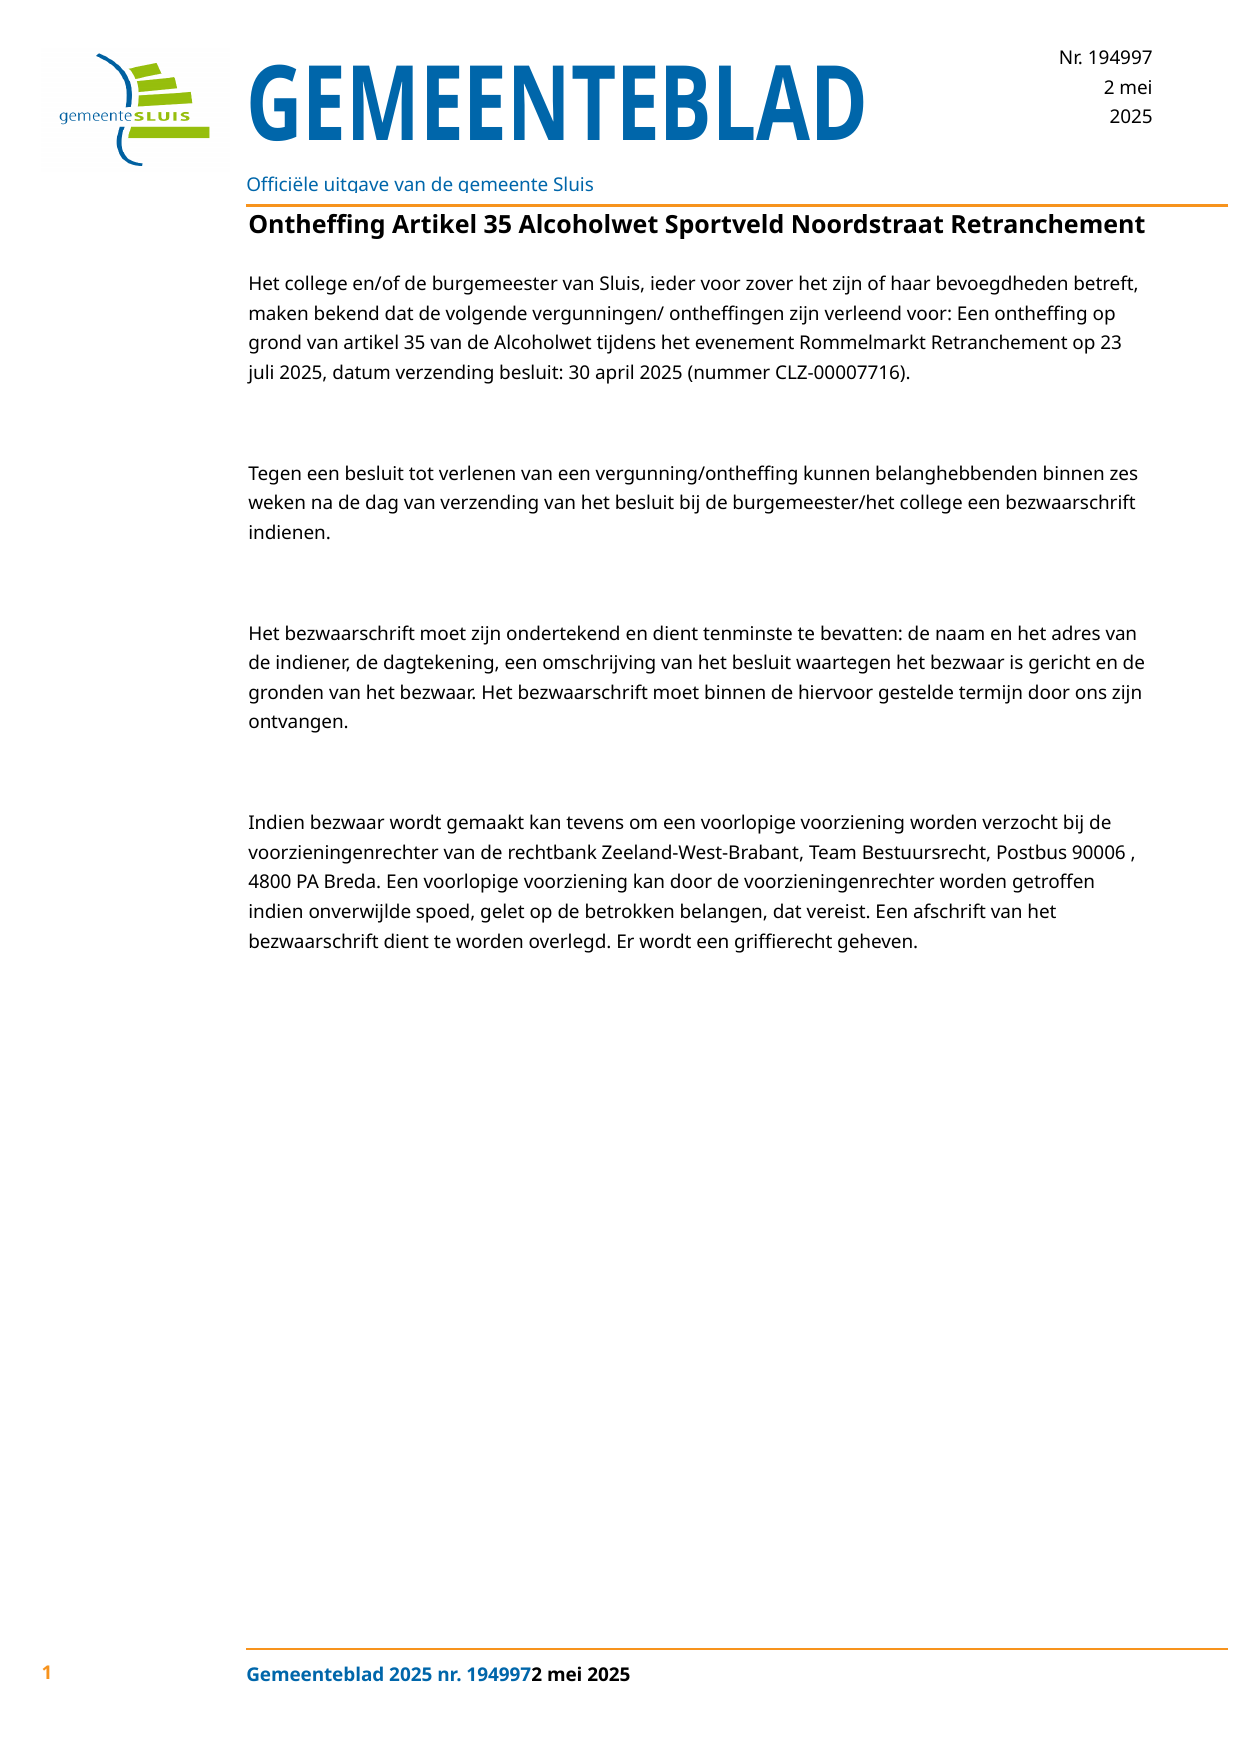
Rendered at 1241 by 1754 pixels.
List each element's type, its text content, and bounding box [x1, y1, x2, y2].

text Tegen een besluit tot verlenen van een vergunning/ontheffing kunnen belanghebbenden binnen zes weken na de dag van verzending van het besluit bij de burgemeester/het college een bezwaarschrift indienen. [248, 460, 1152, 545]
picture [41, 47, 231, 172]
text Ontheffing Artikel 35 Alcoholwet Sportveld Noordstraat Retranchement [248, 207, 1152, 241]
text Het college en/of de burgemeester van Sluis, ieder voor zover het zijn of haar bevoegdheden betreft, maken bekend dat de volgende vergunningen/ ontheffingen zijn verleend voor: Een ontheffing op grond van artikel 35 van de Alcoholwet tijdens het evenement Rommelmarkt Retranchement op 23 juli 2025, datum verzending besluit: 30 april 2025 (nummer CLZ-00007716). [248, 270, 1152, 385]
text Indien bezwaar wordt gemaakt kan tevens om een voorlopige voorziening worden verzocht bij de voorzieningenrechter van de rechtbank Zeeland-West-Brabant, Team Bestuursrecht, Postbus 90006 , 4800 PA Breda. Een voorlopige voorziening kan door de voorzieningenrechter worden getroffen indien onverwijlde spoed, gelet op de betrokken belangen, dat vereist. Een afschrift van het bezwaarschrift dient te worden overlegd. Er wordt een griffierecht geheven. [248, 809, 1152, 953]
text Het bezwaarschrift moet zijn ondertekend en dient tenminste te bevatten: de naam en het adres van de indiener, de dagtekening, een omschrijving van het besluit waartegen het bezwaar is gericht en de gronden van het bezwaar. Het bezwaarschrift moet binnen de hiervoor gestelde termijn door ons zijn ontvangen. [248, 620, 1152, 734]
